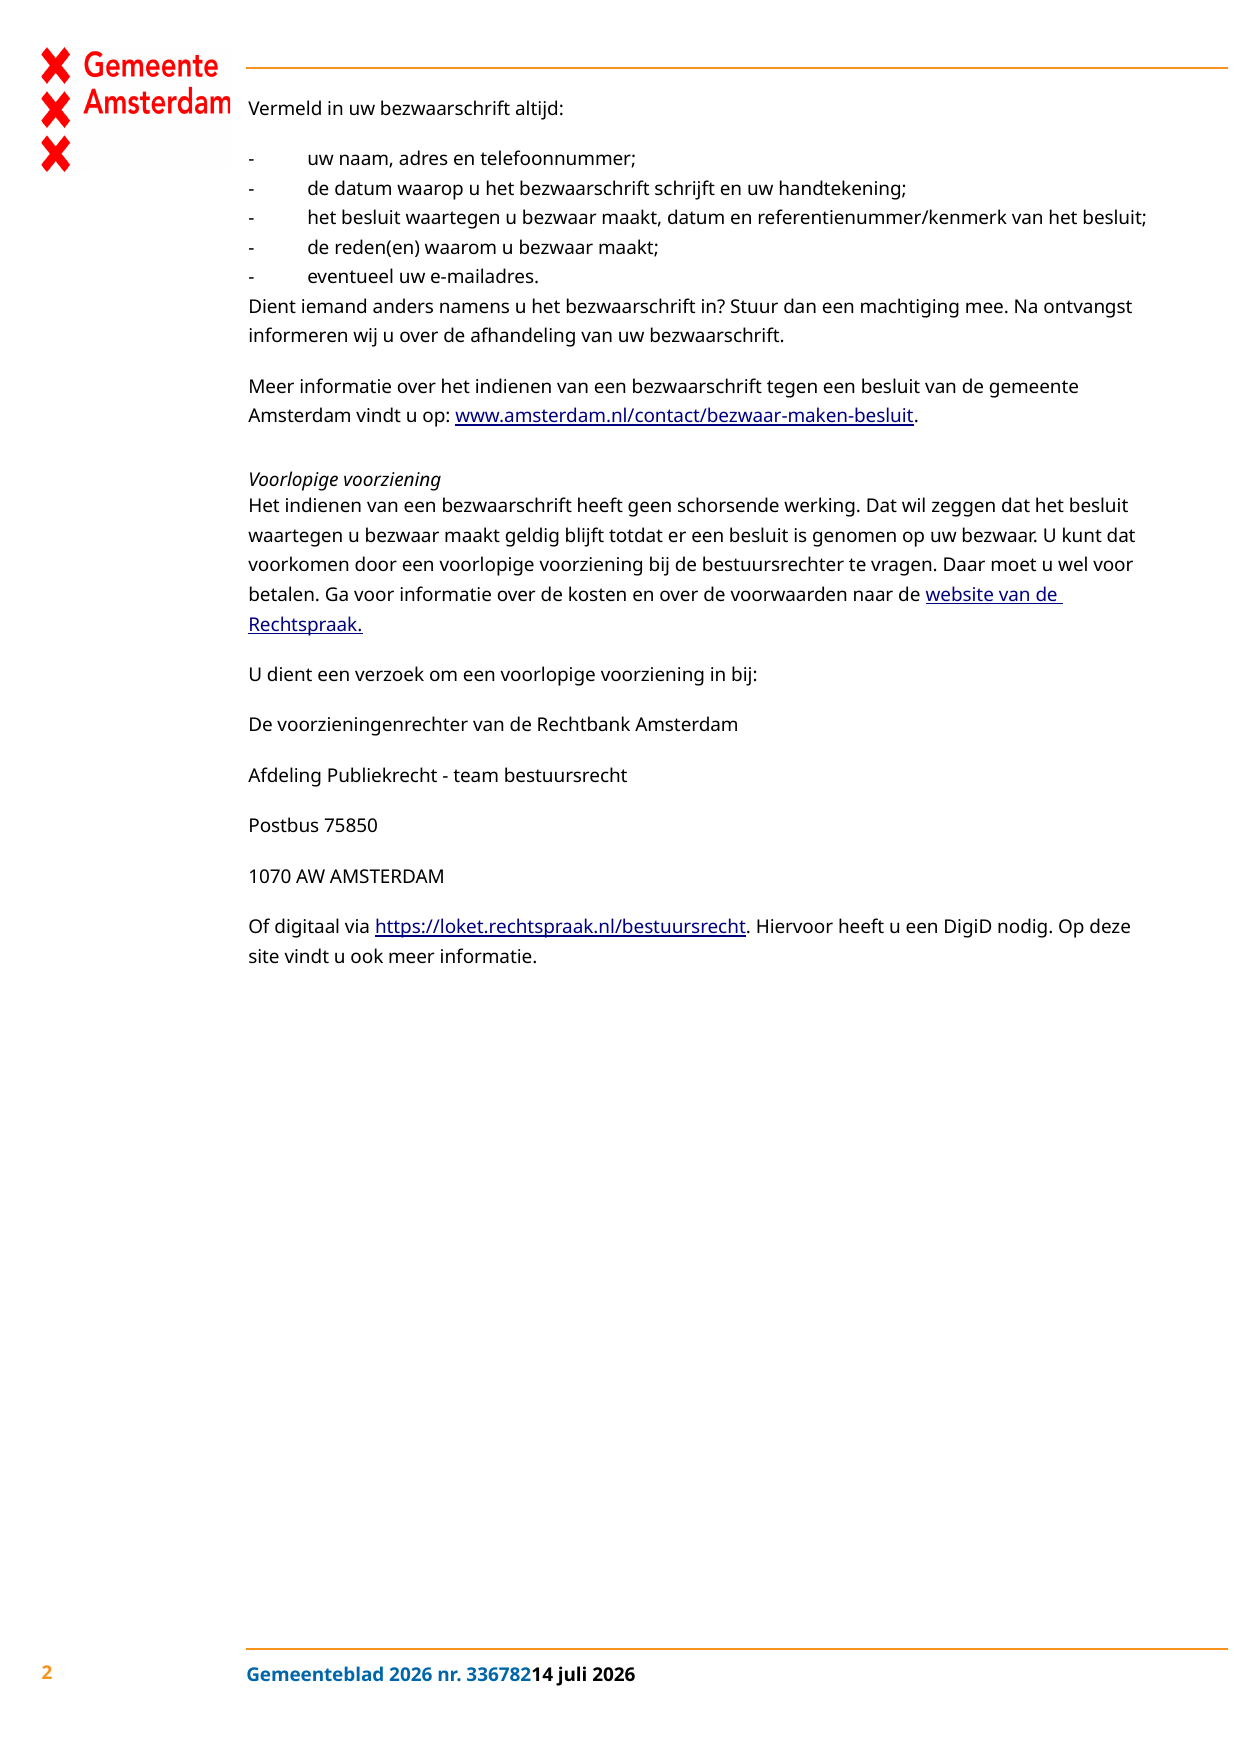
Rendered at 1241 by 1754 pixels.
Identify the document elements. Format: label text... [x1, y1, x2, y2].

text U dient een verzoek om een voorlopige voorziening in bij: [248, 661, 1152, 687]
list uw naam, adres en telefoonnummer; [248, 145, 1152, 171]
text Afdeling Publiekrecht - team bestuursrecht [248, 762, 1152, 788]
list het besluit waartegen u bezwaar maakt, datum en referentienummer/kenmerk van het besluit; [248, 204, 1152, 230]
text Of digitaal via https://loket.rechtspraak.nl/bestuursrecht. Hiervoor heeft u een DigiD nodig. Op deze site vindt u ook meer informatie. [248, 913, 1152, 968]
text Vermeld in uw bezwaarschrift altijd: [248, 95, 1152, 121]
text Voorlopige voorziening [248, 467, 1152, 492]
text Dient iemand anders namens u het bezwaarschrift in? Stuur dan een machtiging mee. Na ontvangst informeren wij u over de afhandeling van uw bezwaarschrift. [248, 293, 1152, 348]
list de reden(en) waarom u bezwaar maakt; [248, 234, 1152, 260]
list de datum waarop u het bezwaarschrift schrijft en uw handtekening; [248, 175, 1152, 201]
text 1070 AW AMSTERDAM [248, 863, 1152, 888]
text Meer informatie over het indienen van een bezwaarschrift tegen een besluit van de gemeente Amsterdam vindt u op: www.amsterdam.nl/contact/bezwaar-maken-besluit. [248, 373, 1152, 428]
picture [41, 47, 231, 172]
text Postbus 75850 [248, 812, 1152, 838]
text De voorzieningenrechter van de Rechtbank Amsterdam [248, 712, 1152, 737]
text Het indienen van een bezwaarschrift heeft geen schorsende werking. Dat wil zeggen dat het besluit waartegen u bezwaar maakt geldig blijft totdat er een besluit is genomen op uw bezwaar. U kunt dat voorkomen door een voorlopige voorziening bij de bestuursrechter te vragen. Daar moet u wel voor betalen. Ga voor informatie over de kosten en over de voorwaarden naar de website van de Rechtspraak. [248, 492, 1152, 636]
list eventueel uw e-mailadres. [248, 263, 1152, 289]
